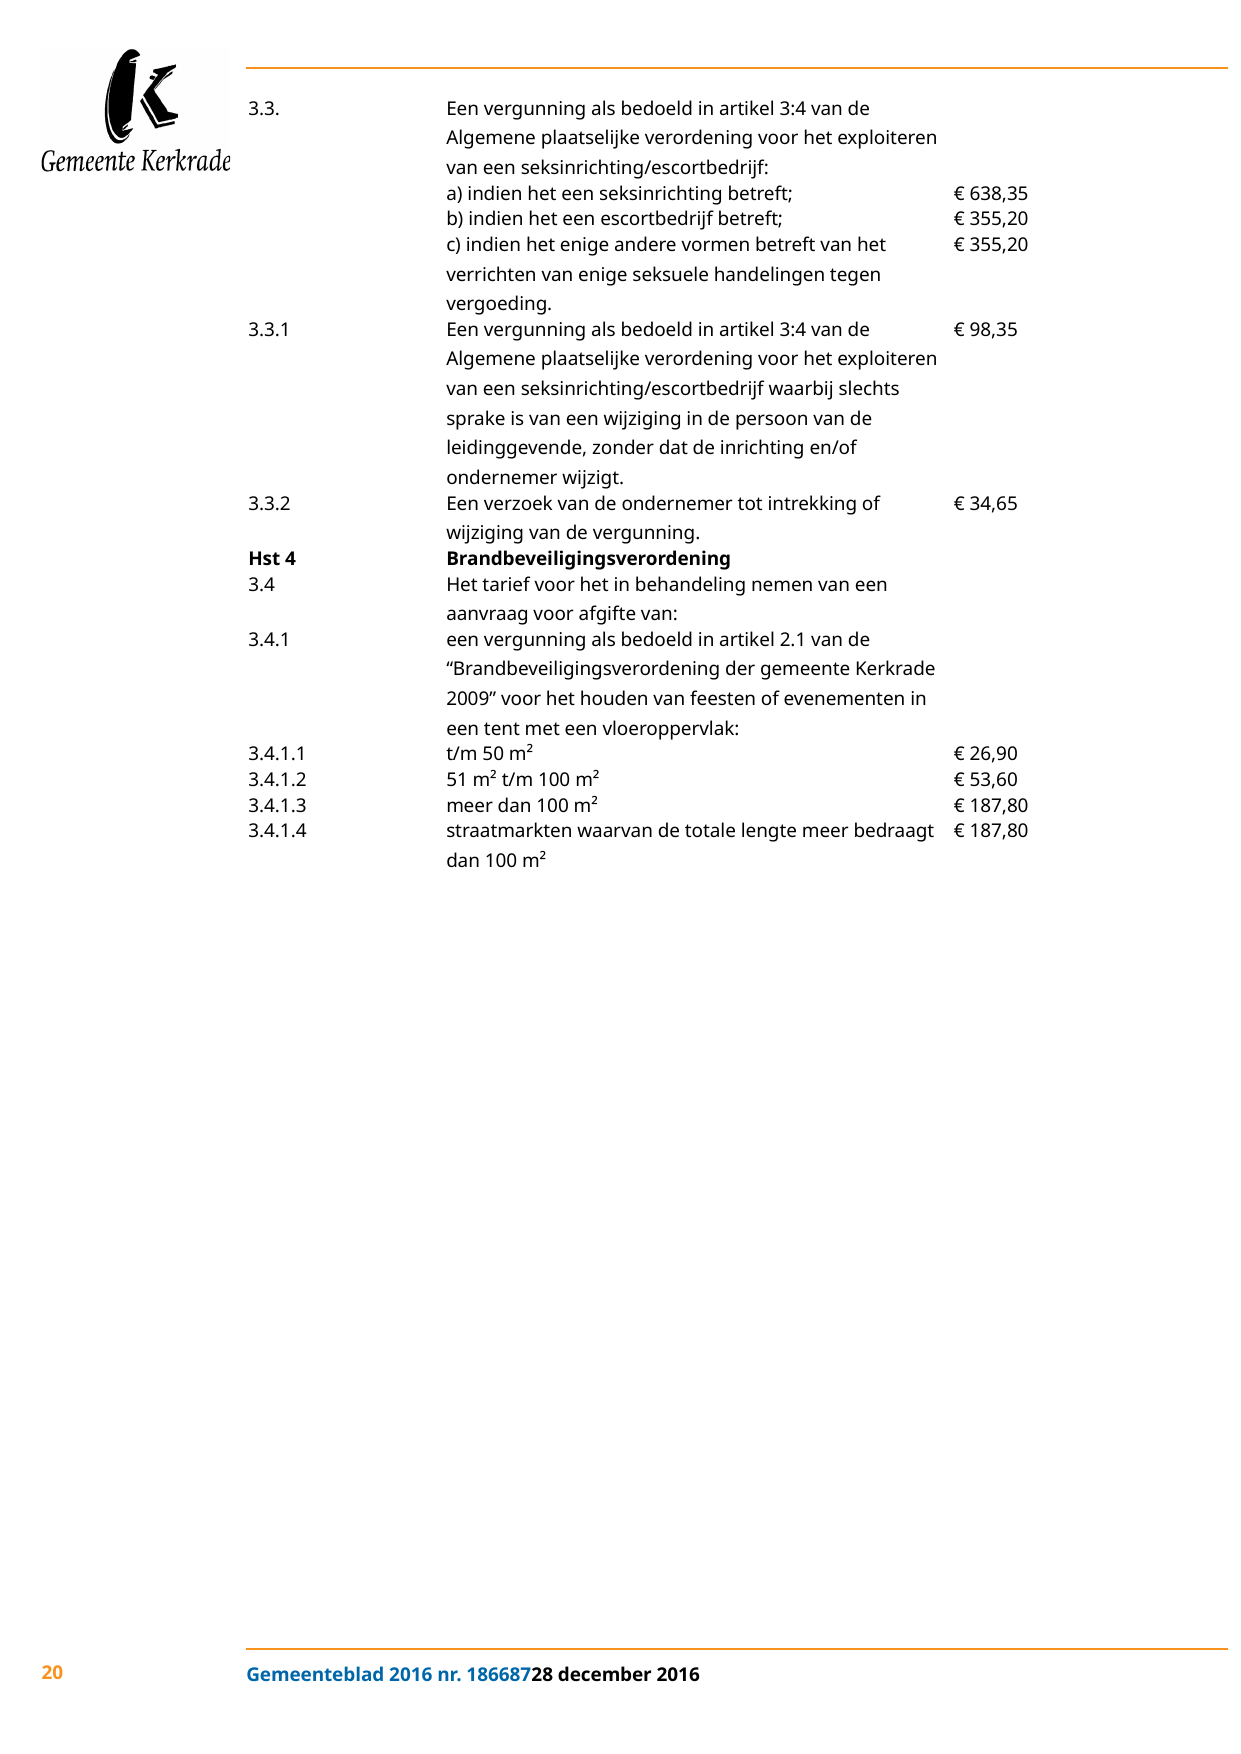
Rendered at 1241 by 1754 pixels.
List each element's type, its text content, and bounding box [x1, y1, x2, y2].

table_cell Het tarief voor het in behandeling nemen van een aanvraag voor afgifte van: [446, 571, 954, 626]
table_cell [954, 95, 1152, 180]
table_cell € 187,80 [954, 818, 1152, 873]
table_cell [954, 545, 1152, 571]
table_cell c) indien het enige andere vormen betreft van het verrichten van enige seksuele handelingen tegen vergoeding. [446, 231, 954, 316]
table_cell 3.3. [248, 95, 446, 180]
table_cell € 34,65 [954, 490, 1152, 545]
table_cell [954, 626, 1152, 741]
table_cell meer dan 100 m² [446, 792, 954, 818]
table_cell 3.4.1.1 [248, 741, 446, 766]
table_cell € 355,20 [954, 231, 1152, 316]
table_cell t/m 50 m² [446, 741, 954, 766]
table_cell [954, 571, 1152, 626]
table_cell [248, 205, 446, 231]
table_cell 51 m² t/m 100 m² [446, 766, 954, 792]
table_cell Een vergunning als bedoeld in artikel 3:4 van de Algemene plaatselijke verordening voor het exploiteren van een seksinrichting/escortbedrijf: [446, 95, 954, 180]
table_cell € 638,35 [954, 180, 1152, 205]
table_cell Brandbeveiligingsverordening [446, 545, 954, 571]
table_cell b) indien het een escortbedrijf betreft; [446, 205, 954, 231]
table_cell Een verzoek van de ondernemer tot intrekking of wijziging van de vergunning. [446, 490, 954, 545]
table_cell 3.4.1.2 [248, 766, 446, 792]
table_cell [248, 231, 446, 316]
table_cell € 53,60 [954, 766, 1152, 792]
table_cell 3.4.1.4 [248, 818, 446, 873]
table_cell € 26,90 [954, 741, 1152, 766]
table_cell € 355,20 [954, 205, 1152, 231]
table_cell 3.3.2 [248, 490, 446, 545]
table_cell 3.3.1 [248, 316, 446, 490]
table_cell 3.4 [248, 571, 446, 626]
table_cell € 187,80 [954, 792, 1152, 818]
table_cell a) indien het een seksinrichting betreft; [446, 180, 954, 205]
table_cell [248, 180, 446, 205]
table_cell Hst 4 [248, 545, 446, 571]
table_cell 3.4.1 [248, 626, 446, 741]
table_cell een vergunning als bedoeld in artikel 2.1 van de “Brandbeveiligingsverordening der gemeente Kerkrade 2009” voor het houden van feesten of evenementen in een tent met een vloeroppervlak: [446, 626, 954, 741]
picture [41, 47, 231, 172]
table_cell Een vergunning als bedoeld in artikel 3:4 van de Algemene plaatselijke verordening voor het exploiteren van een seksinrichting/escortbedrijf waarbij slechts sprake is van een wijziging in de persoon van de leidinggevende, zonder dat de inrichting en/of ondernemer wijzigt. [446, 316, 954, 490]
table_cell straatmarkten waarvan de totale lengte meer bedraagt dan 100 m² [446, 818, 954, 873]
table_cell € 98,35 [954, 316, 1152, 490]
table_cell 3.4.1.3 [248, 792, 446, 818]
